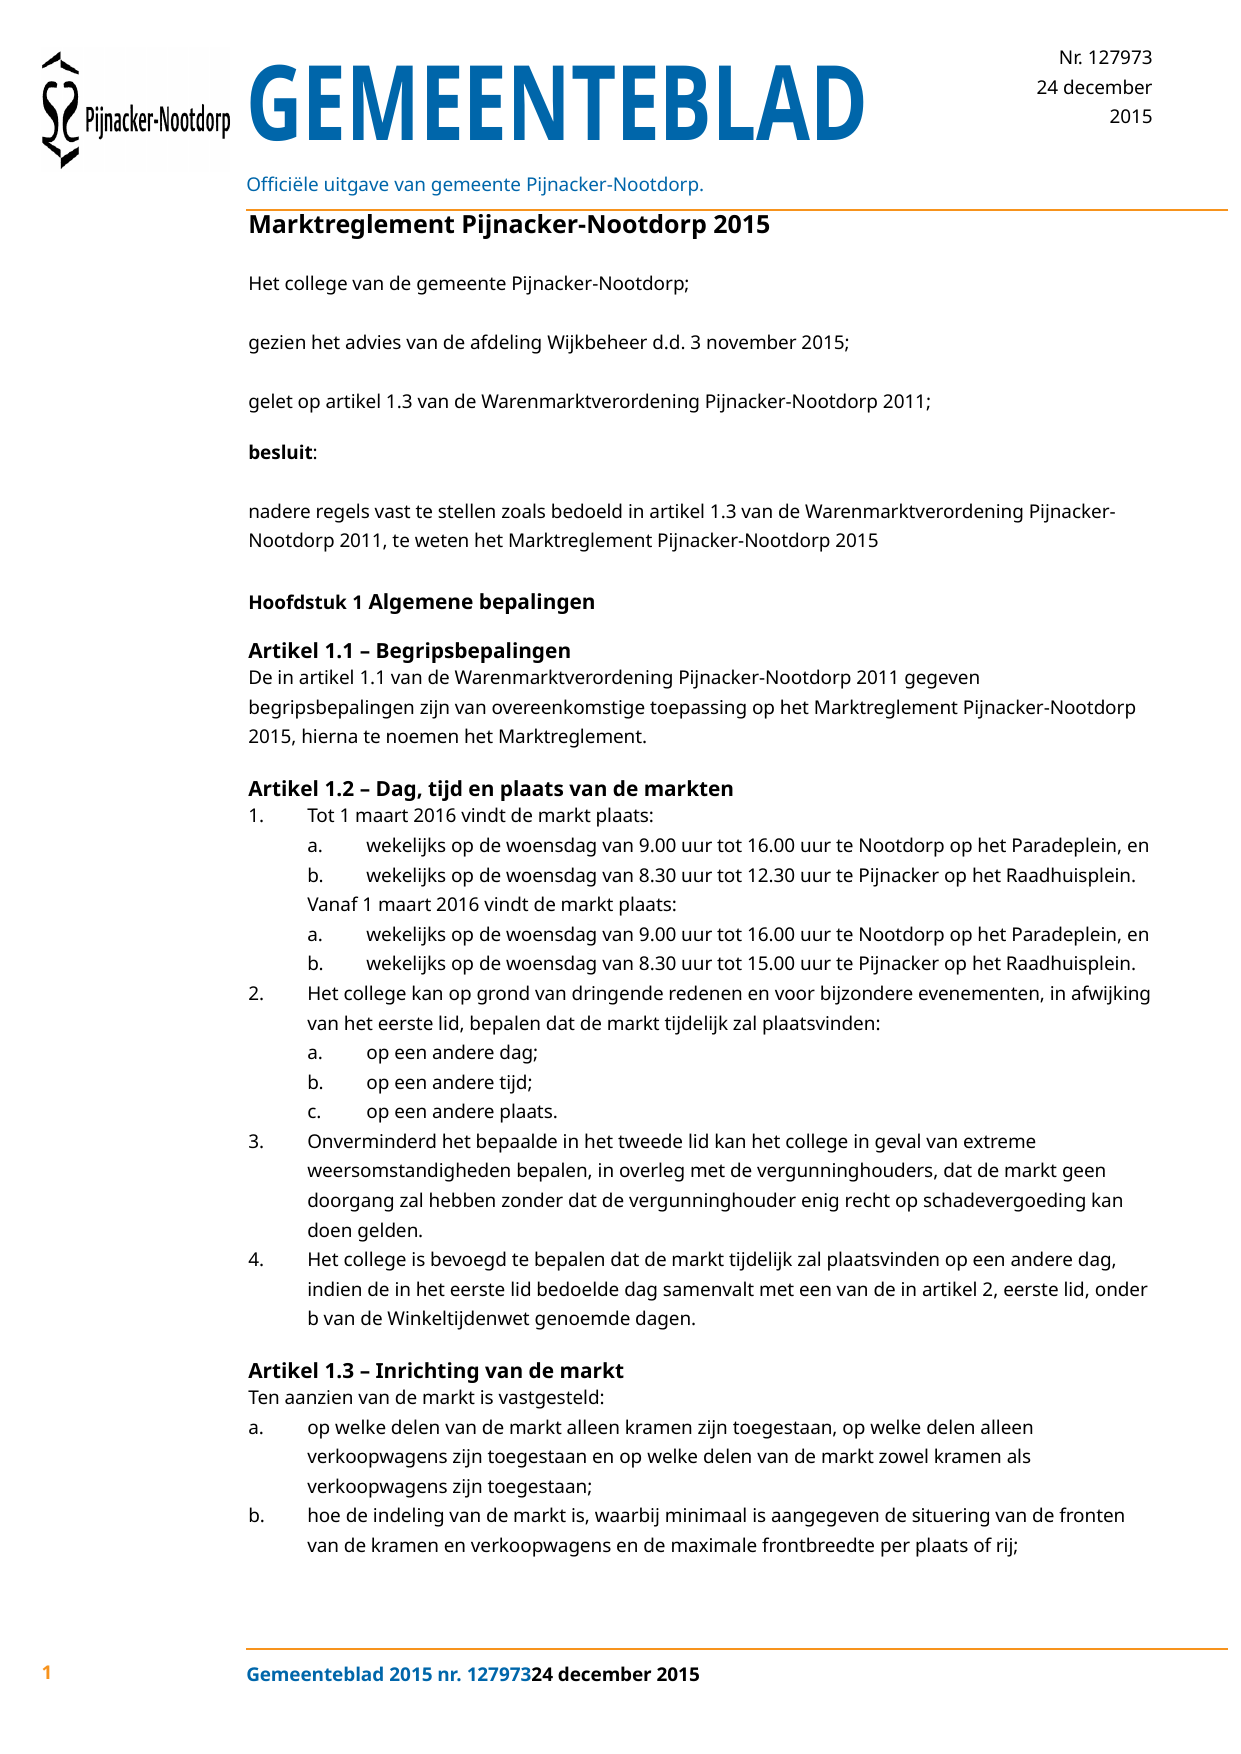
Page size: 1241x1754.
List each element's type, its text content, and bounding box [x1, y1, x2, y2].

text Het college van de gemeente Pijnacker-Nootdorp; [248, 270, 1152, 296]
text Artikel 1.1 – Begripsbepalingen [248, 636, 1152, 664]
list Het college is bevoegd te bepalen dat de markt tijdelijk zal plaatsvinden op een andere dag, indien de in het eerste lid bedoelde dag samenvalt met een van de in artikel 2, eerste lid, onder b van de Winkeltijdenwet genoemde dagen. [248, 1246, 1152, 1331]
list Vanaf 1 maart 2016 vindt de markt plaats: [248, 891, 1152, 917]
text De in artikel 1.1 van de Warenmarktverordening Pijnacker-Nootdorp 2011 gegeven begripsbepalingen zijn van overeenkomstige toepassing op het Marktreglement Pijnacker-Nootdorp 2015, hierna te noemen het Marktreglement. [248, 664, 1152, 749]
text besluit: [248, 439, 1152, 465]
list op welke delen van de markt alleen kramen zijn toegestaan, op welke delen alleen verkoopwagens zijn toegestaan en op welke delen van de markt zowel kramen als verkoopwagens zijn toegestaan; [248, 1414, 1152, 1499]
list wekelijks op de woensdag van 8.30 uur tot 12.30 uur te Pijnacker op het Raadhuisplein. [307, 862, 1152, 887]
text Ten aanzien van de markt is vastgesteld: [248, 1384, 1152, 1410]
text gezien het advies van de afdeling Wijkbeheer d.d. 3 november 2015; [248, 329, 1152, 355]
text Artikel 1.3 – Inrichting van de markt [248, 1356, 1152, 1384]
list op een andere plaats. [307, 1098, 1152, 1124]
list wekelijks op de woensdag van 8.30 uur tot 15.00 uur te Pijnacker op het Raadhuisplein. [307, 951, 1152, 976]
picture [41, 47, 231, 172]
text gelet op artikel 1.3 van de Warenmarktverordening Pijnacker-Nootdorp 2011; [248, 389, 1152, 414]
list Het college kan op grond van dringende redenen en voor bijzondere evenementen, in afwijking van het eerste lid, bepalen dat de markt tijdelijk zal plaatsvinden: [248, 980, 1152, 1035]
list Tot 1 maart 2016 vindt de markt plaats: [248, 803, 1152, 828]
list op een andere dag; [307, 1039, 1152, 1065]
list op een andere tijd; [307, 1069, 1152, 1094]
text nadere regels vast te stellen zoals bedoeld in artikel 1.3 van de Warenmarktverordening Pijnacker-Nootdorp 2011, te weten het Marktreglement Pijnacker-Nootdorp 2015 [248, 498, 1152, 553]
list wekelijks op de woensdag van 9.00 uur tot 16.00 uur te Nootdorp op het Paradeplein, en [307, 921, 1152, 947]
text Marktreglement Pijnacker-Nootdorp 2015 [248, 211, 1152, 241]
list Onverminderd het bepaalde in het tweede lid kan het college in geval van extreme weersomstandigheden bepalen, in overleg met de vergunninghouders, dat de markt geen doorgang zal hebben zonder dat de vergunninghouder enig recht op schadevergoeding kan doen gelden. [248, 1128, 1152, 1242]
list wekelijks op de woensdag van 9.00 uur tot 16.00 uur te Nootdorp op het Paradeplein, en [307, 832, 1152, 858]
text Hoofdstuk 1 Algemene bepalingen [248, 587, 1152, 615]
list hoe de indeling van de markt is, waarbij minimaal is aangegeven de situering van de fronten van de kramen en verkoopwagens en de maximale frontbreedte per plaats of rij; [248, 1503, 1152, 1558]
text Artikel 1.2 – Dag, tijd en plaats van de markten [248, 774, 1152, 803]
